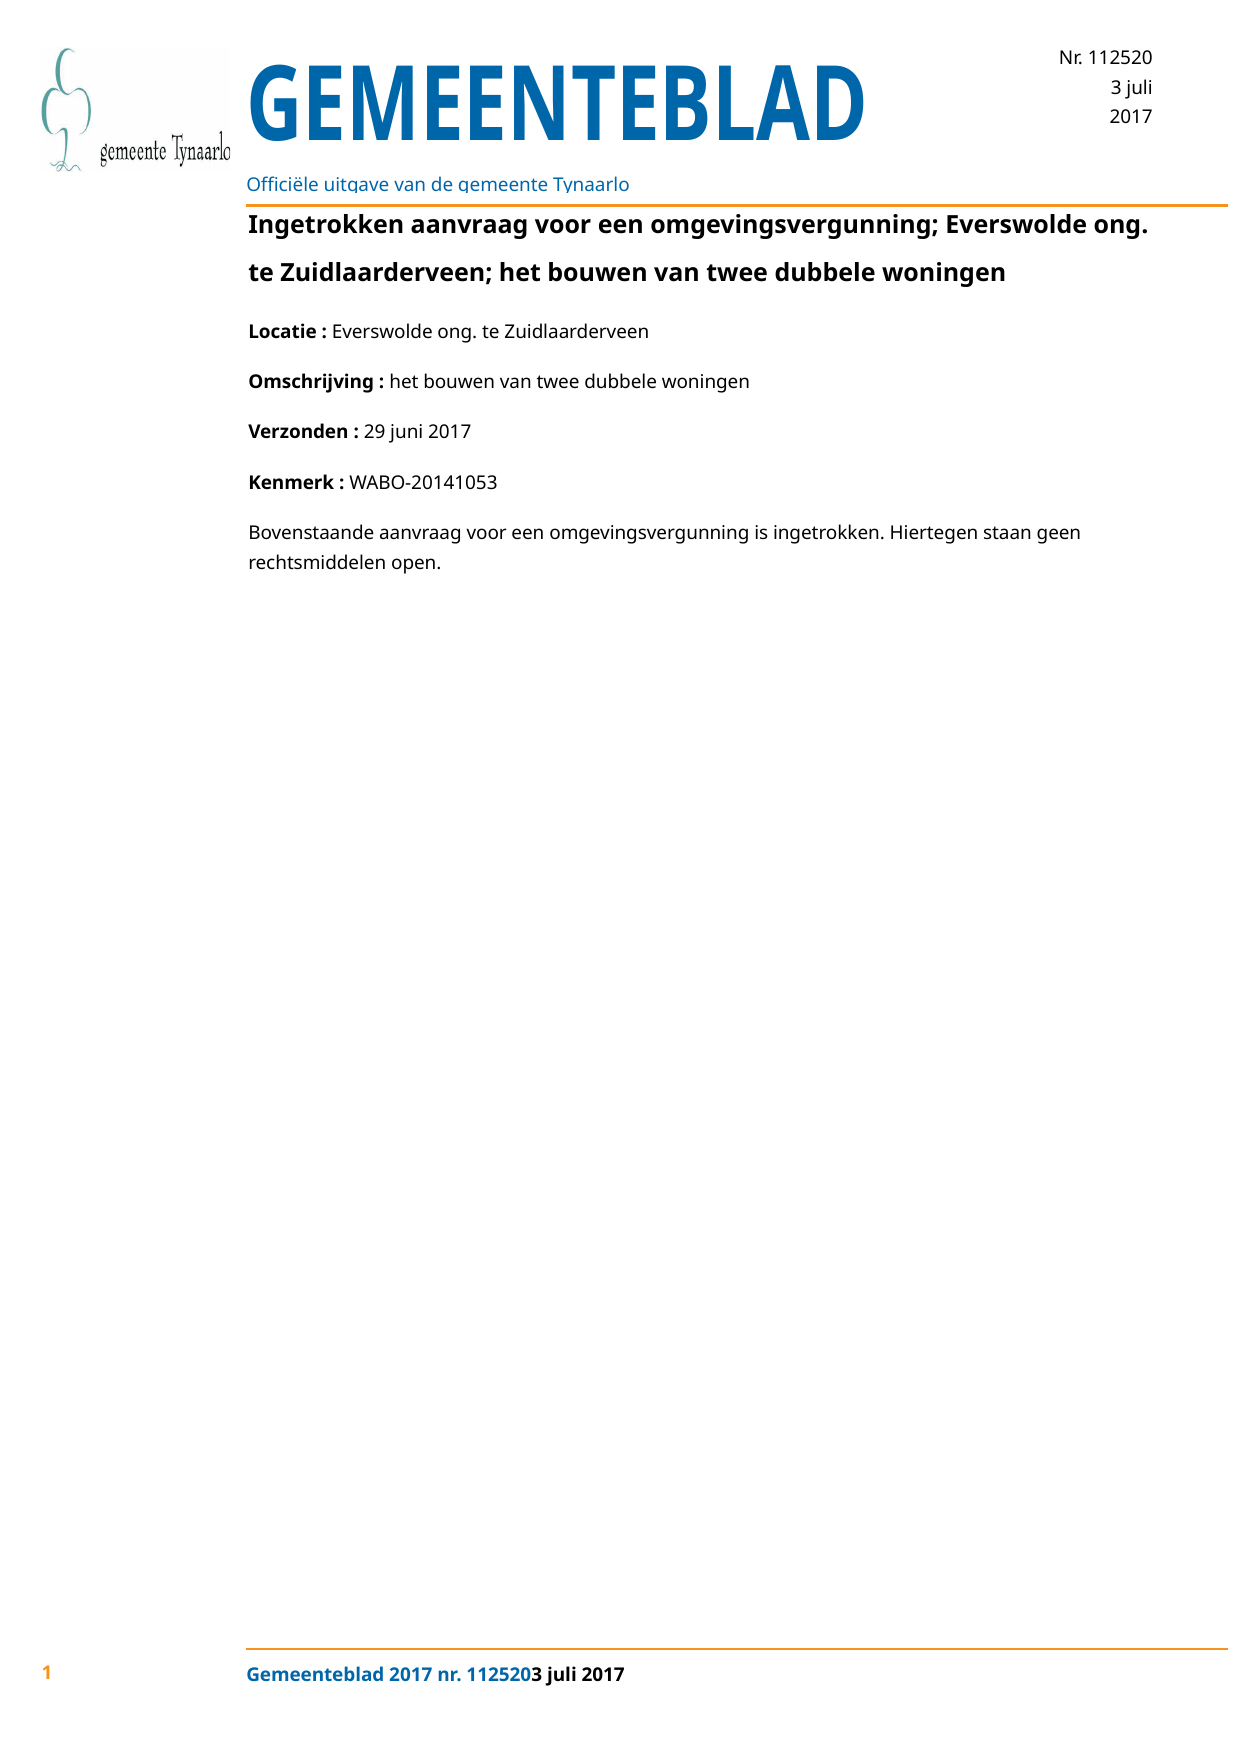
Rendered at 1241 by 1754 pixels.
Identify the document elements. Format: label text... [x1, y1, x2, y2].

text Omschrijving : het bouwen van twee dubbele woningen [248, 368, 1152, 394]
text Locatie : Everswolde ong. te Zuidlaarderveen [248, 318, 1152, 344]
text Ingetrokken aanvraag voor een omgevingsvergunning; Everswolde ong. te Zuidlaarderveen; het bouwen van twee dubbele woningen [248, 207, 1152, 288]
text Bovenstaande aanvraag voor een omgevingsvergunning is ingetrokken. Hiertegen staan geen rechtsmiddelen open. [248, 519, 1152, 575]
text Kenmerk : WABO-20141053 [248, 469, 1152, 495]
text Verzonden : 29 juni 2017 [248, 419, 1152, 444]
picture [41, 47, 231, 172]
